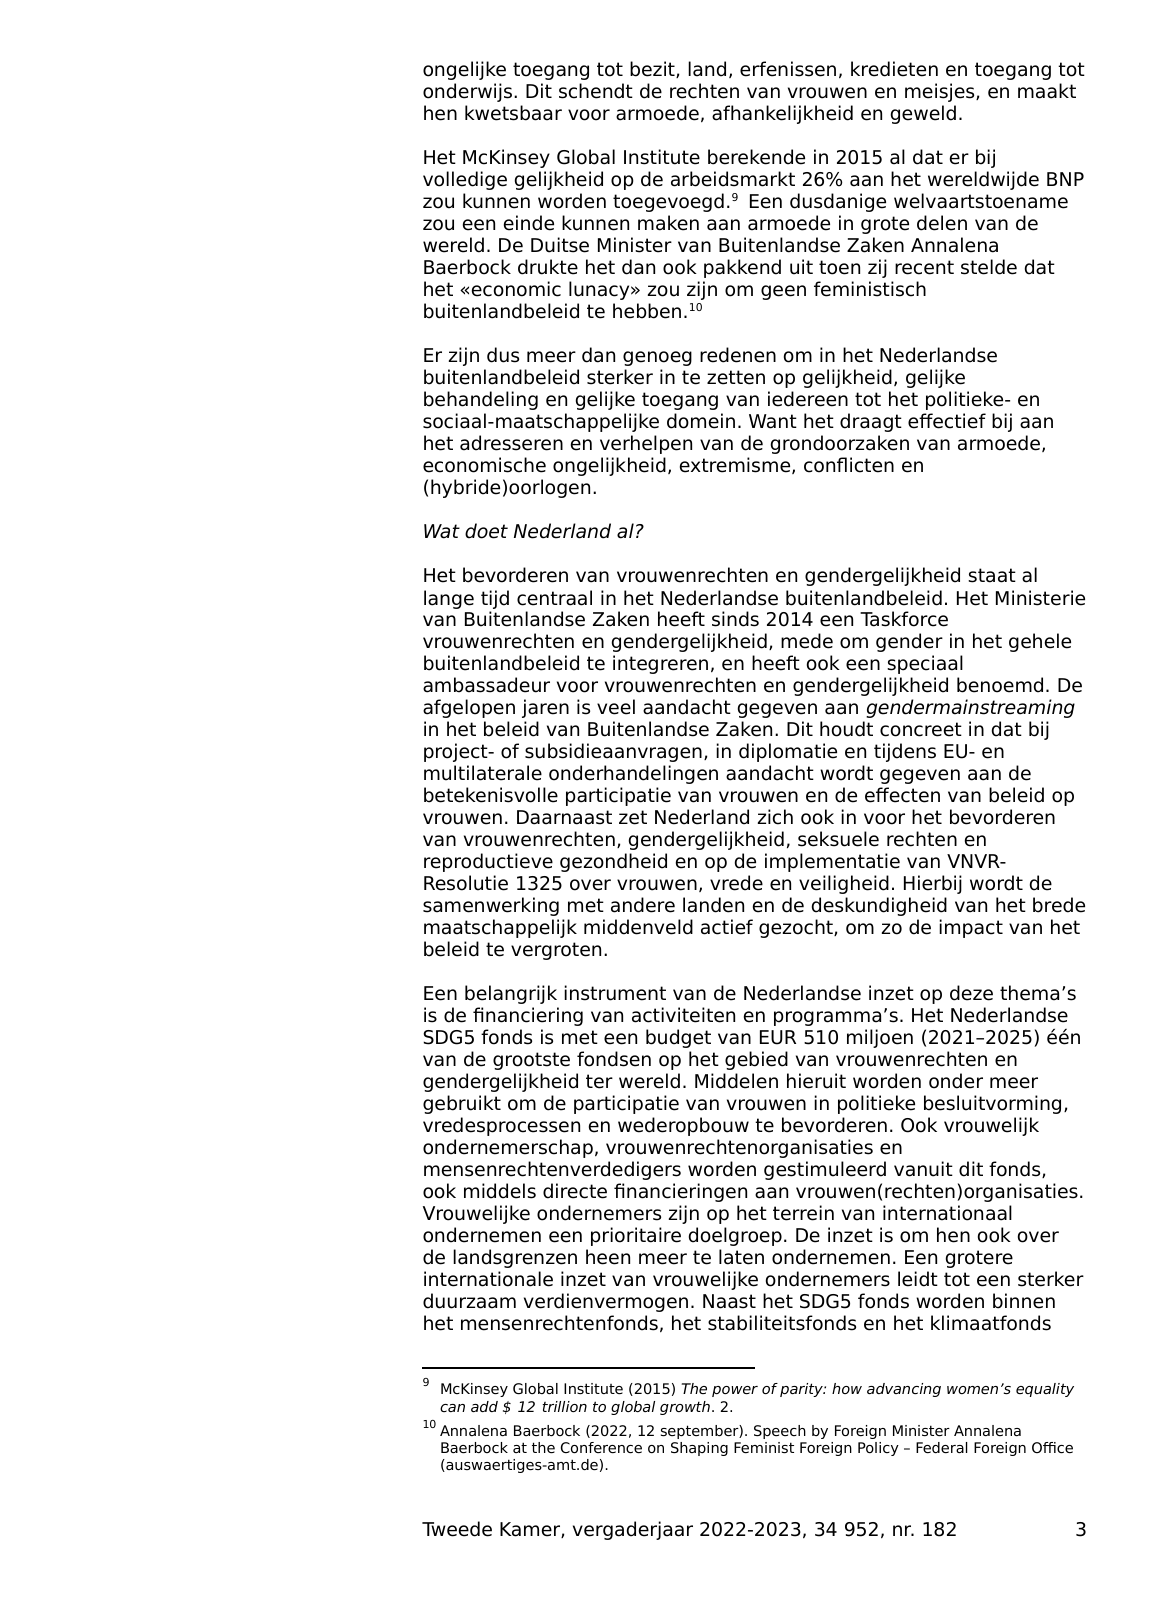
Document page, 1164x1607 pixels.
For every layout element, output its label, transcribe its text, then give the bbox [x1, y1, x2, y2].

text ongelijke toegang tot bezit, land, erfenissen, kredieten en toegang tot onderwijs. Dit schendt de rechten van vrouwen en meisjes, en maakt hen kwetsbaar voor armoede, afhankelijkheid en geweld. [422, 59, 1087, 125]
subtitle Wat doet Nederland al? [422, 521, 1087, 543]
text Het bevorderen van vrouwenrechten en gendergelijkheid staat al lange tijd centraal in het Nederlandse buitenlandbeleid. Het Ministerie van Buitenlandse Zaken heeft sinds 2014 een Taskforce vrouwenrechten en gendergelijkheid, mede om gender in het gehele buitenlandbeleid te integreren, en heeft ook een speciaal ambassadeur voor vrouwenrechten en gendergelijkheid benoemd. De afgelopen jaren is veel aandacht gegeven aan gendermainstreaming in het beleid van Buitenlandse Zaken. Dit houdt concreet in dat bij project- of subsidieaanvragen, in diplomatie en tijdens EU- en multilaterale onderhandelingen aandacht wordt gegeven aan de betekenisvolle participatie van vrouwen en de effecten van beleid op vrouwen. Daarnaast zet Nederland zich ook in voor het bevorderen van vrouwenrechten, gendergelijkheid, seksuele rechten en reproductieve gezondheid en op de implementatie van VNVR-Resolutie 1325 over vrouwen, vrede en veiligheid. Hierbij wordt de samenwerking met andere landen en de deskundigheid van het brede maatschappelijk middenveld actief gezocht, om zo de impact van het beleid te vergroten. [422, 565, 1087, 961]
text Er zijn dus meer dan genoeg redenen om in het Nederlandse buitenlandbeleid sterker in te zetten op gelijkheid, gelijke behandeling en gelijke toegang van iedereen tot het politieke- en sociaal-maatschappelijke domein. Want het draagt effectief bij aan het adresseren en verhelpen van de grondoorzaken van armoede, economische ongelijkheid, extremisme, conflicten en (hybride)oorlogen. [422, 345, 1087, 499]
text Het McKinsey Global Institute berekende in 2015 al dat er bij volledige gelijkheid op de arbeidsmarkt 26% aan het wereldwijde BNP zou kunnen worden toegevoegd. Een dusdanige welvaartstoename zou een einde kunnen maken aan armoede in grote delen van de wereld. De Duitse Minister van Buitenlandse Zaken Annalena Baerbock drukte het dan ook pakkend uit toen zij recent stelde dat het «economic lunacy» zou zijn om geen feministisch buitenlandbeleid te hebben. [422, 147, 1087, 323]
text McKinsey Global Institute (2015) The power of parity: how advancing women’s equality can add $ 12 trillion to global growth. 2. [422, 1377, 1087, 1416]
text Een belangrijk instrument van de Nederlandse inzet op deze thema’s is de financiering van activiteiten en programma’s. Het Nederlandse SDG5 fonds is met een budget van EUR 510 miljoen (2021–2025) één van de grootste fondsen op het gebied van vrouwenrechten en gendergelijkheid ter wereld. Middelen hieruit worden onder meer gebruikt om de participatie van vrouwen in politieke besluitvorming, vredesprocessen en wederopbouw te bevorderen. Ook vrouwelijk ondernemerschap, vrouwenrechtenorganisaties en mensenrechtenverdedigers worden gestimuleerd vanuit dit fonds, ook middels directe financieringen aan vrouwen(rechten)organisaties. Vrouwelijke ondernemers zijn op het terrein van internationaal ondernemen een prioritaire doelgroep. De inzet is om hen ook over de landsgrenzen heen meer te laten ondernemen. Een grotere internationale inzet van vrouwelijke ondernemers leidt tot een sterker duurzaam verdienvermogen. Naast het SDG5 fonds worden binnen het mensenrechtenfonds, het stabiliteitsfonds en het klimaatfonds [422, 983, 1087, 1335]
text Annalena Baerbock (2022, 12 september). Speech by Foreign Minister Annalena Baerbock at the Conference on Shaping Feminist Foreign Policy – Federal Foreign Office (auswaertiges-amt.de). [422, 1418, 1087, 1474]
